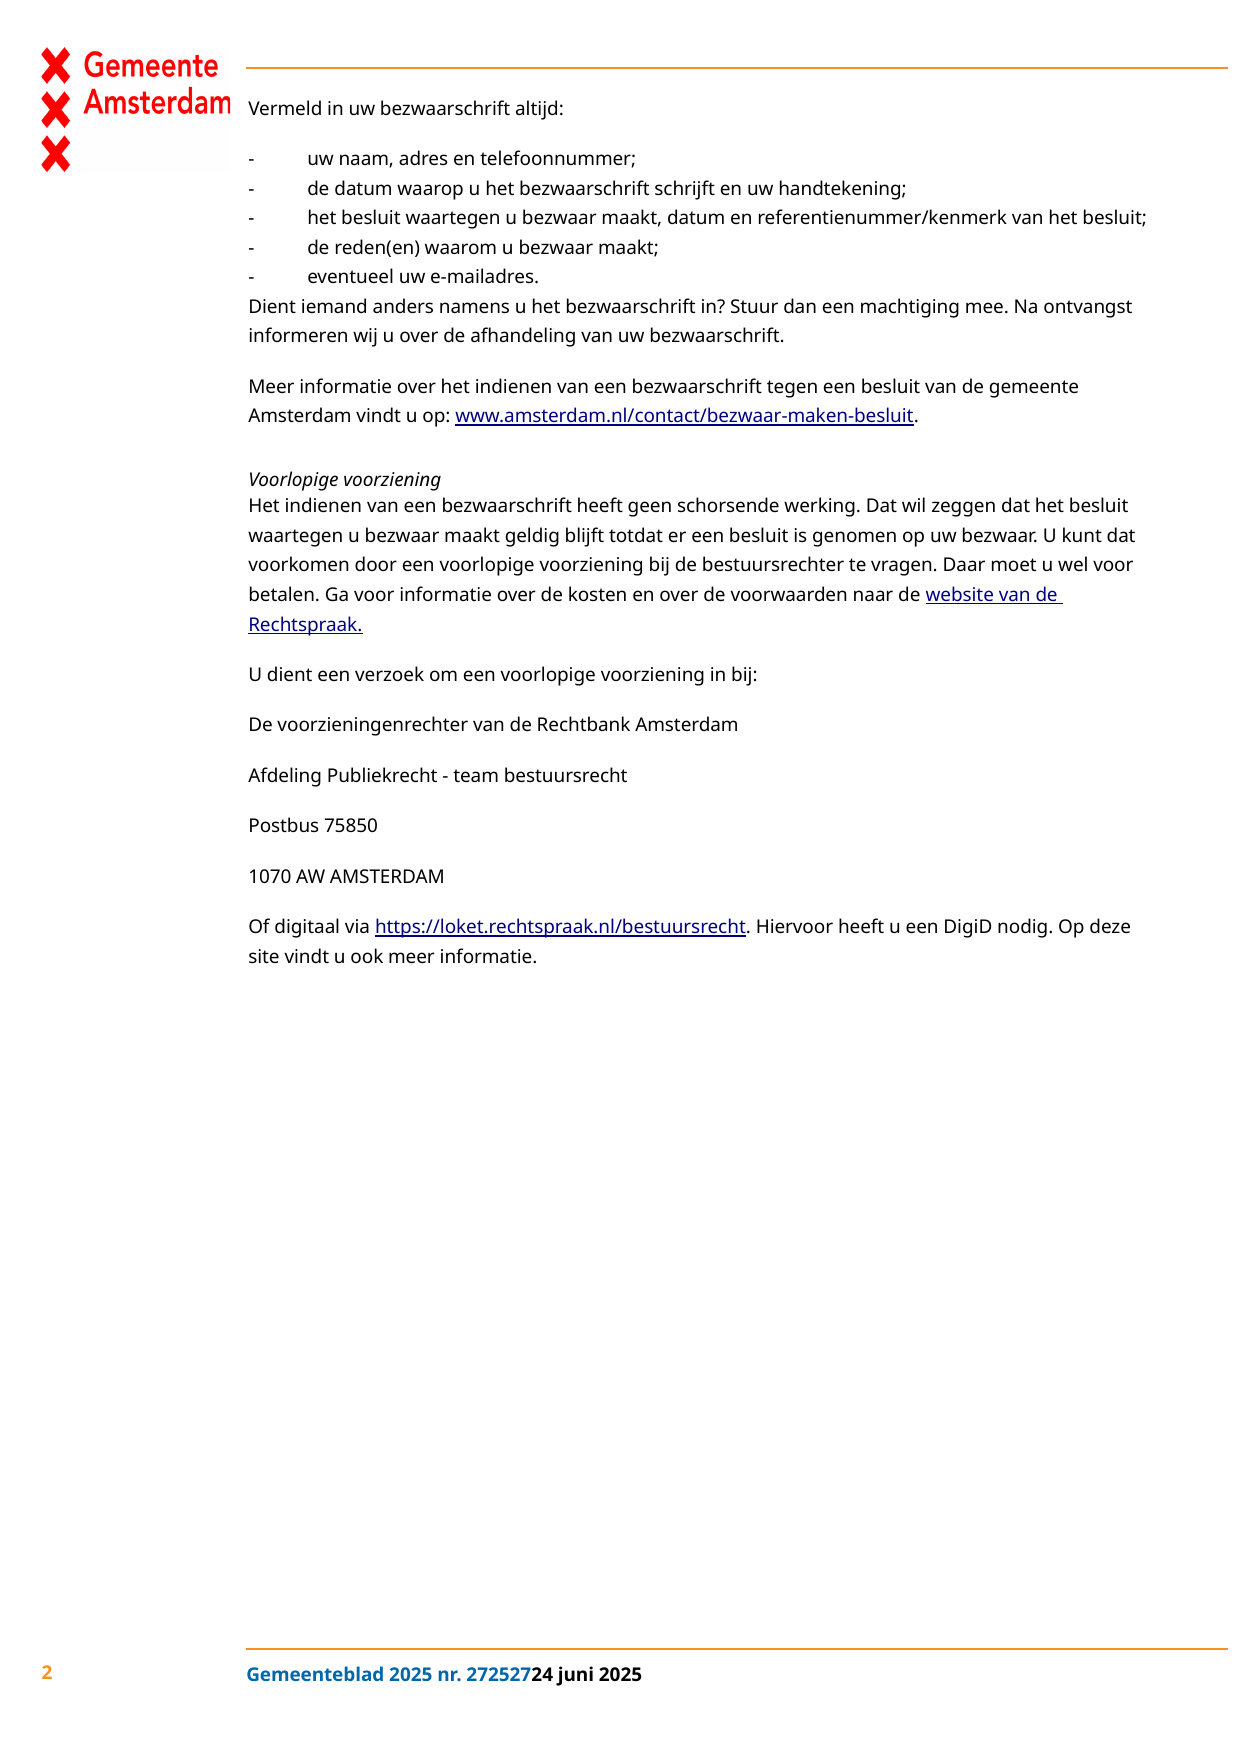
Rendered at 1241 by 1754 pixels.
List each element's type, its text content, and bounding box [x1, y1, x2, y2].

text Afdeling Publiekrecht - team bestuursrecht [248, 762, 1152, 788]
text Vermeld in uw bezwaarschrift altijd: [248, 95, 1152, 121]
text Dient iemand anders namens u het bezwaarschrift in? Stuur dan een machtiging mee. Na ontvangst informeren wij u over de afhandeling van uw bezwaarschrift. [248, 293, 1152, 348]
text U dient een verzoek om een voorlopige voorziening in bij: [248, 661, 1152, 687]
list het besluit waartegen u bezwaar maakt, datum en referentienummer/kenmerk van het besluit; [248, 204, 1152, 230]
list uw naam, adres en telefoonnummer; [248, 145, 1152, 171]
list de datum waarop u het bezwaarschrift schrijft en uw handtekening; [248, 175, 1152, 201]
text De voorzieningenrechter van de Rechtbank Amsterdam [248, 712, 1152, 737]
text Het indienen van een bezwaarschrift heeft geen schorsende werking. Dat wil zeggen dat het besluit waartegen u bezwaar maakt geldig blijft totdat er een besluit is genomen op uw bezwaar. U kunt dat voorkomen door een voorlopige voorziening bij de bestuursrechter te vragen. Daar moet u wel voor betalen. Ga voor informatie over de kosten en over de voorwaarden naar de website van de Rechtspraak. [248, 492, 1152, 636]
picture [41, 47, 231, 172]
text Postbus 75850 [248, 812, 1152, 838]
text Voorlopige voorziening [248, 467, 1152, 492]
text Meer informatie over het indienen van een bezwaarschrift tegen een besluit van de gemeente Amsterdam vindt u op: www.amsterdam.nl/contact/bezwaar-maken-besluit. [248, 373, 1152, 428]
text Of digitaal via https://loket.rechtspraak.nl/bestuursrecht. Hiervoor heeft u een DigiD nodig. Op deze site vindt u ook meer informatie. [248, 913, 1152, 968]
text 1070 AW AMSTERDAM [248, 863, 1152, 888]
list eventueel uw e-mailadres. [248, 263, 1152, 289]
list de reden(en) waarom u bezwaar maakt; [248, 234, 1152, 260]
